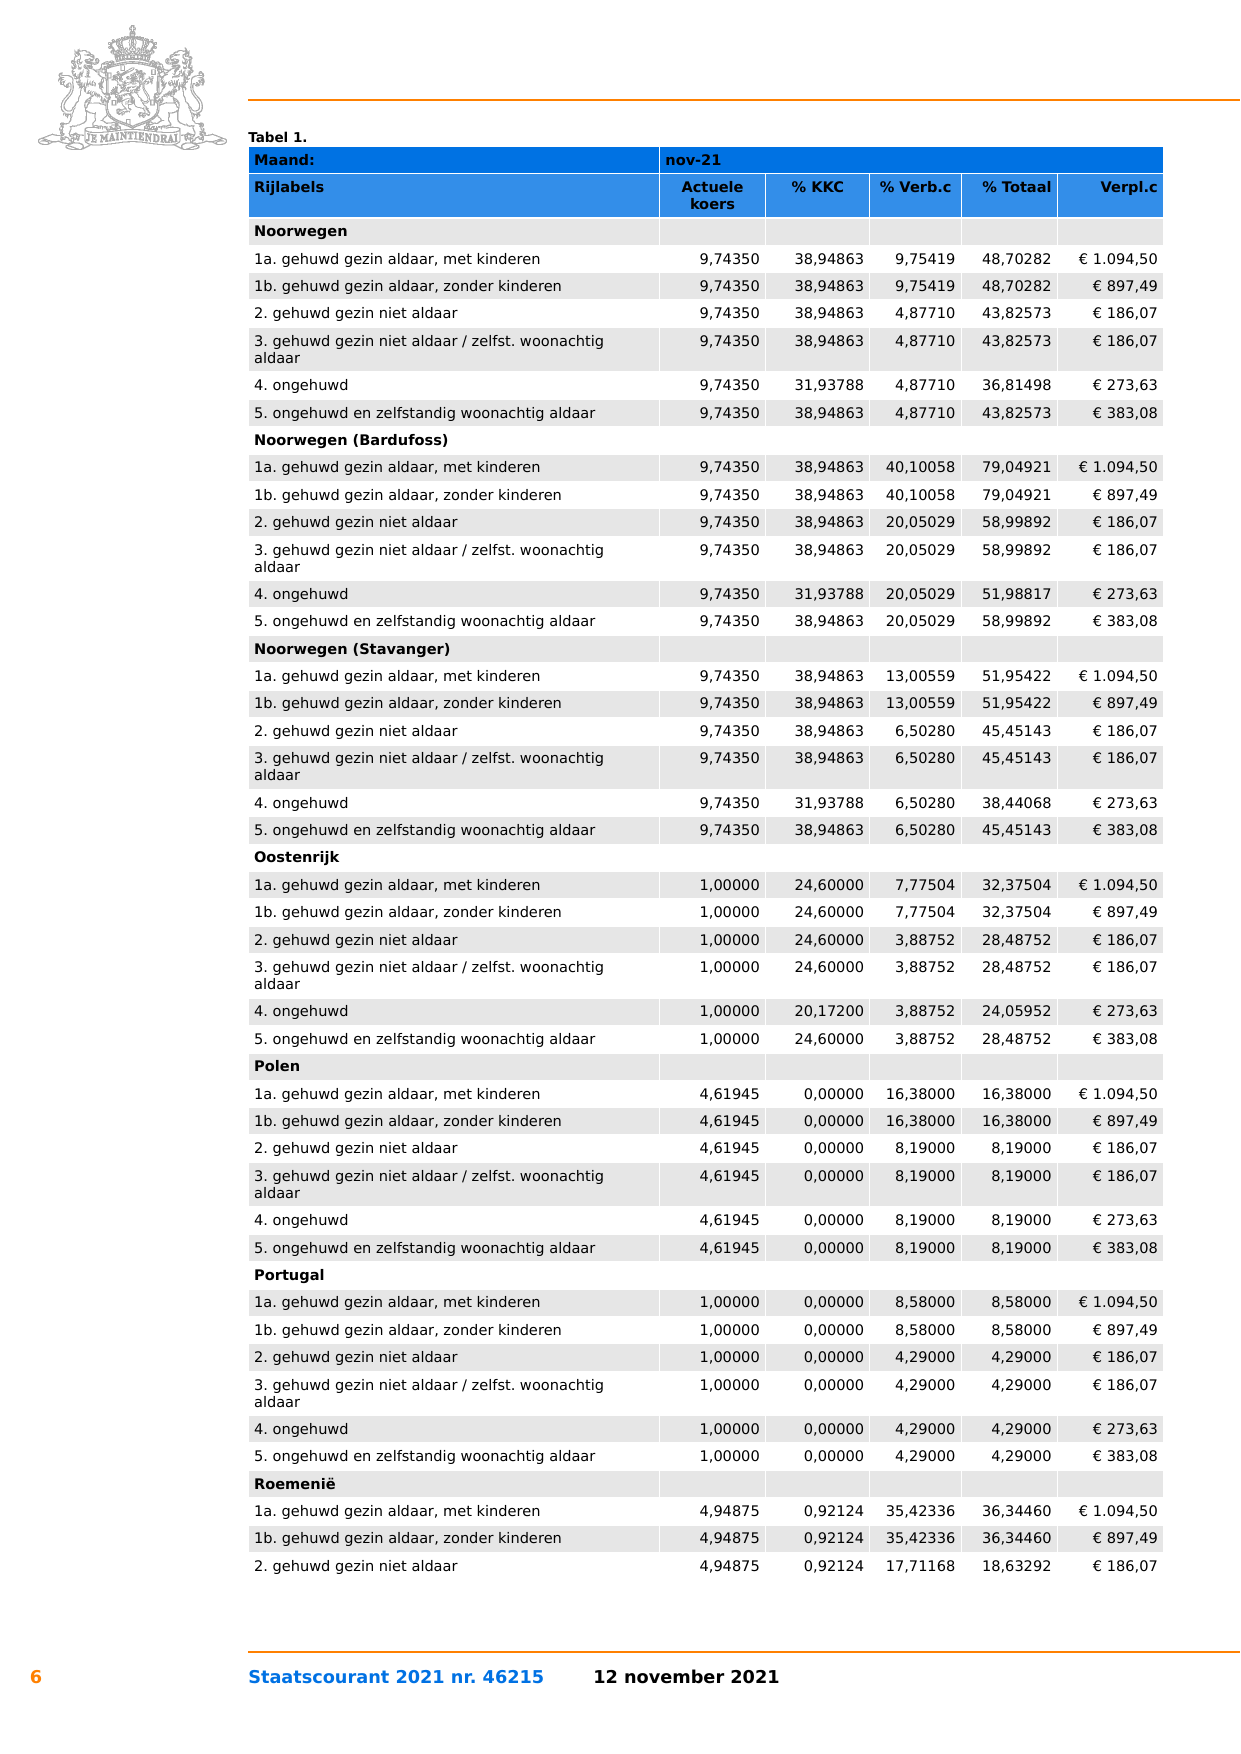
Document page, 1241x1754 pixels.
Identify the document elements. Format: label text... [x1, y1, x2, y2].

table_cell 38,94863 [766, 609, 869, 635]
table_cell 38,94863 [766, 817, 869, 844]
table_cell 31,93788 [766, 790, 869, 816]
table_cell 20,17200 [766, 999, 869, 1025]
table_cell 0,00000 [766, 1208, 869, 1234]
table_cell [660, 845, 765, 871]
table_cell 4. ongehuwd [249, 1416, 659, 1442]
table_cell [660, 219, 765, 245]
table_cell 1,00000 [660, 1344, 765, 1371]
table_cell € 897,49 [1058, 1526, 1163, 1552]
table_cell 5. ongehuwd en zelfstandig woonachtig aldaar [249, 817, 659, 844]
table_cell 9,74350 [660, 537, 765, 580]
table_cell 79,04921 [962, 482, 1057, 508]
table_cell 38,94863 [766, 509, 869, 536]
table_cell 31,93788 [766, 373, 869, 399]
table_cell 28,48752 [962, 1026, 1057, 1052]
table_cell 9,74350 [660, 301, 765, 327]
table_cell 4. ongehuwd [249, 373, 659, 399]
table_cell € 1.094,50 [1058, 1498, 1163, 1525]
table_cell € 186,07 [1058, 718, 1163, 744]
table_cell 1,00000 [660, 872, 765, 898]
table_cell 51,98817 [962, 581, 1057, 607]
table_cell 4,61945 [660, 1163, 765, 1206]
table_cell % KKC [766, 174, 869, 217]
table_cell 4,29000 [870, 1344, 961, 1371]
table_cell 4,61945 [660, 1081, 765, 1107]
table_cell € 383,08 [1058, 400, 1163, 426]
table_cell € 897,49 [1058, 900, 1163, 926]
table_cell 5. ongehuwd en zelfstandig woonachtig aldaar [249, 1026, 659, 1052]
table_cell [870, 1471, 961, 1497]
table_cell 1,00000 [660, 1290, 765, 1316]
table_cell 4. ongehuwd [249, 999, 659, 1025]
table_cell 1,00000 [660, 954, 765, 998]
table_cell [870, 1054, 961, 1080]
table_cell 0,00000 [766, 1108, 869, 1134]
table_cell 9,75419 [870, 273, 961, 299]
table_cell 40,10058 [870, 455, 961, 481]
table_cell 9,74350 [660, 246, 765, 272]
table_cell 38,94863 [766, 482, 869, 508]
table_cell Actuele koers [660, 174, 765, 217]
table_cell 4,29000 [870, 1444, 961, 1470]
table_cell 8,58000 [870, 1317, 961, 1343]
table_cell [660, 636, 765, 662]
table_cell 16,38000 [870, 1081, 961, 1107]
table_cell 8,19000 [870, 1235, 961, 1261]
table_cell 38,94863 [766, 746, 869, 789]
table_cell € 186,07 [1058, 927, 1163, 953]
table_cell € 1.094,50 [1058, 455, 1163, 481]
table_cell 43,82573 [962, 301, 1057, 327]
table_cell 1a. gehuwd gezin aldaar, met kinderen [249, 246, 659, 272]
table_cell 13,00559 [870, 663, 961, 690]
table_cell Noorwegen (Stavanger) [249, 636, 659, 662]
table_cell 24,60000 [766, 872, 869, 898]
table_cell 4,61945 [660, 1235, 765, 1261]
table_cell 6,50280 [870, 817, 961, 844]
table_cell € 273,63 [1058, 790, 1163, 816]
table_cell [870, 1262, 961, 1288]
table_cell € 1.094,50 [1058, 1081, 1163, 1107]
table_cell 20,05029 [870, 581, 961, 607]
table_cell 4,61945 [660, 1136, 765, 1162]
table_cell 3. gehuwd gezin niet aldaar / zelfst. woonachtig aldaar [249, 1372, 659, 1415]
table_cell 8,58000 [962, 1290, 1057, 1316]
table_cell 9,74350 [660, 400, 765, 426]
table_cell 38,94863 [766, 301, 869, 327]
table_cell 5. ongehuwd en zelfstandig woonachtig aldaar [249, 1444, 659, 1470]
table_cell 45,45143 [962, 718, 1057, 744]
table_cell 4,94875 [660, 1553, 765, 1579]
table_cell 5. ongehuwd en zelfstandig woonachtig aldaar [249, 1235, 659, 1261]
table_cell 9,75419 [870, 246, 961, 272]
table_cell € 1.094,50 [1058, 1290, 1163, 1316]
table_cell % Verb.c [870, 174, 961, 217]
table_cell 8,19000 [962, 1208, 1057, 1234]
table_cell 4,29000 [962, 1344, 1057, 1371]
table_cell [660, 1054, 765, 1080]
table_cell 45,45143 [962, 817, 1057, 844]
table_cell 3. gehuwd gezin niet aldaar / zelfst. woonachtig aldaar [249, 1163, 659, 1206]
table_cell 9,74350 [660, 509, 765, 536]
table_cell 4,94875 [660, 1526, 765, 1552]
table_cell 2. gehuwd gezin niet aldaar [249, 718, 659, 744]
table_cell [1058, 636, 1163, 662]
table_cell 5. ongehuwd en zelfstandig woonachtig aldaar [249, 609, 659, 635]
table_cell € 383,08 [1058, 817, 1163, 844]
table_cell 1,00000 [660, 927, 765, 953]
table_cell [766, 1262, 869, 1288]
table_cell 1,00000 [660, 900, 765, 926]
table_cell 0,00000 [766, 1081, 869, 1107]
table_cell 9,74350 [660, 328, 765, 371]
table_cell 38,94863 [766, 718, 869, 744]
table_cell 4,94875 [660, 1498, 765, 1525]
table_cell 7,77504 [870, 900, 961, 926]
table_cell 4,29000 [962, 1416, 1057, 1442]
table_cell 3,88752 [870, 927, 961, 953]
table_cell 0,00000 [766, 1416, 869, 1442]
table_cell 9,74350 [660, 790, 765, 816]
table_cell Rijlabels [249, 174, 659, 217]
table_cell 9,74350 [660, 455, 765, 481]
table_cell 58,99892 [962, 537, 1057, 580]
table_cell 1b. gehuwd gezin aldaar, zonder kinderen [249, 1108, 659, 1134]
table_cell 4. ongehuwd [249, 1208, 659, 1234]
table_cell 38,94863 [766, 328, 869, 371]
table_cell 9,74350 [660, 609, 765, 635]
table_cell [870, 427, 961, 453]
table_cell Noorwegen [249, 219, 659, 245]
table_cell 9,74350 [660, 273, 765, 299]
table_cell € 897,49 [1058, 482, 1163, 508]
table_cell 9,74350 [660, 746, 765, 789]
table_cell 38,94863 [766, 273, 869, 299]
table_cell € 897,49 [1058, 273, 1163, 299]
table_cell 1b. gehuwd gezin aldaar, zonder kinderen [249, 273, 659, 299]
table_cell € 186,07 [1058, 746, 1163, 789]
table_cell 4,87710 [870, 301, 961, 327]
table_cell 4,29000 [962, 1372, 1057, 1415]
table_cell [962, 219, 1057, 245]
table_cell Polen [249, 1054, 659, 1080]
table_cell 0,00000 [766, 1290, 869, 1316]
table_cell € 186,07 [1058, 1372, 1163, 1415]
table_cell 8,19000 [870, 1136, 961, 1162]
table_cell 1,00000 [660, 1444, 765, 1470]
table_cell € 273,63 [1058, 1208, 1163, 1234]
table_cell 6,50280 [870, 790, 961, 816]
table_cell [766, 219, 869, 245]
table_cell 2. gehuwd gezin niet aldaar [249, 301, 659, 327]
table_cell 4,87710 [870, 373, 961, 399]
table_cell 1a. gehuwd gezin aldaar, met kinderen [249, 1081, 659, 1107]
table_cell 4,29000 [870, 1416, 961, 1442]
table_cell € 186,07 [1058, 537, 1163, 580]
table_cell 0,92124 [766, 1526, 869, 1552]
table_cell 36,34460 [962, 1526, 1057, 1552]
table_cell € 186,07 [1058, 301, 1163, 327]
table_cell Maand: [249, 147, 659, 173]
table_cell 79,04921 [962, 455, 1057, 481]
table_cell € 1.094,50 [1058, 872, 1163, 898]
table_cell 8,19000 [962, 1235, 1057, 1261]
table_cell 24,60000 [766, 1026, 869, 1052]
table_cell [766, 1471, 869, 1497]
table_cell 1,00000 [660, 1026, 765, 1052]
table_cell € 383,08 [1058, 1235, 1163, 1261]
table_cell 0,00000 [766, 1444, 869, 1470]
table_cell [766, 636, 869, 662]
table_cell 38,94863 [766, 691, 869, 717]
table_cell 8,19000 [870, 1163, 961, 1206]
table_cell 8,58000 [962, 1317, 1057, 1343]
table_cell 38,94863 [766, 455, 869, 481]
table_cell Roemenië [249, 1471, 659, 1497]
table_cell [870, 636, 961, 662]
table_cell 0,00000 [766, 1235, 869, 1261]
table_cell 6,50280 [870, 746, 961, 789]
table_cell € 273,63 [1058, 999, 1163, 1025]
table_cell 24,60000 [766, 927, 869, 953]
table_cell 9,74350 [660, 663, 765, 690]
table_cell 24,60000 [766, 954, 869, 998]
table_cell 2. gehuwd gezin niet aldaar [249, 509, 659, 536]
table_cell € 273,63 [1058, 373, 1163, 399]
table_cell [962, 636, 1057, 662]
table_cell 0,00000 [766, 1163, 869, 1206]
table_cell 9,74350 [660, 817, 765, 844]
table_cell 20,05029 [870, 537, 961, 580]
table_cell 38,44068 [962, 790, 1057, 816]
table_cell 1b. gehuwd gezin aldaar, zonder kinderen [249, 482, 659, 508]
table_cell € 897,49 [1058, 691, 1163, 717]
table_cell 1b. gehuwd gezin aldaar, zonder kinderen [249, 1526, 659, 1552]
picture [38, 25, 227, 150]
table_cell € 186,07 [1058, 1553, 1163, 1579]
table_cell 1a. gehuwd gezin aldaar, met kinderen [249, 1498, 659, 1525]
table_cell [1058, 1471, 1163, 1497]
table_cell Oostenrijk [249, 845, 659, 871]
table_cell 16,38000 [870, 1108, 961, 1134]
table_cell Verpl.c [1058, 174, 1163, 217]
table_cell 0,00000 [766, 1372, 869, 1415]
table_cell 16,38000 [962, 1081, 1057, 1107]
table_cell 48,70282 [962, 273, 1057, 299]
table_cell [660, 427, 765, 453]
table_cell [1058, 427, 1163, 453]
table_cell 38,94863 [766, 663, 869, 690]
table_cell 0,92124 [766, 1553, 869, 1579]
table_cell 1a. gehuwd gezin aldaar, met kinderen [249, 1290, 659, 1316]
table_cell 0,92124 [766, 1498, 869, 1525]
table_cell 2. gehuwd gezin niet aldaar [249, 927, 659, 953]
table_cell 4. ongehuwd [249, 581, 659, 607]
table_cell 8,58000 [870, 1290, 961, 1316]
table_cell 1b. gehuwd gezin aldaar, zonder kinderen [249, 900, 659, 926]
table_cell 20,05029 [870, 609, 961, 635]
table_header Tabel 1. [248, 130, 1163, 146]
table_cell 3. gehuwd gezin niet aldaar / zelfst. woonachtig aldaar [249, 328, 659, 371]
table_cell Portugal [249, 1262, 659, 1288]
table_cell 24,05952 [962, 999, 1057, 1025]
table_cell 1,00000 [660, 999, 765, 1025]
table_cell 28,48752 [962, 927, 1057, 953]
table_cell 51,95422 [962, 663, 1057, 690]
table_cell 5. ongehuwd en zelfstandig woonachtig aldaar [249, 400, 659, 426]
table_cell 7,77504 [870, 872, 961, 898]
table_cell € 273,63 [1058, 1416, 1163, 1442]
table_cell [870, 845, 961, 871]
table_cell 32,37504 [962, 900, 1057, 926]
table_cell 4,29000 [870, 1372, 961, 1415]
table_cell 0,00000 [766, 1344, 869, 1371]
table_cell [766, 1054, 869, 1080]
table_cell € 186,07 [1058, 1344, 1163, 1371]
table_cell 4,29000 [962, 1444, 1057, 1470]
table_cell 1b. gehuwd gezin aldaar, zonder kinderen [249, 1317, 659, 1343]
table_cell 38,94863 [766, 246, 869, 272]
table_cell 1,00000 [660, 1317, 765, 1343]
table_cell € 186,07 [1058, 1136, 1163, 1162]
table_cell 20,05029 [870, 509, 961, 536]
table_cell 9,74350 [660, 482, 765, 508]
table_cell 36,34460 [962, 1498, 1057, 1525]
table_cell 45,45143 [962, 746, 1057, 789]
table_cell € 383,08 [1058, 609, 1163, 635]
table_cell 2. gehuwd gezin niet aldaar [249, 1136, 659, 1162]
table_cell 24,60000 [766, 900, 869, 926]
table_cell [962, 845, 1057, 871]
table_cell 4,87710 [870, 328, 961, 371]
table_cell 9,74350 [660, 718, 765, 744]
table_cell Noorwegen (Bardufoss) [249, 427, 659, 453]
table_cell [962, 427, 1057, 453]
table_cell € 1.094,50 [1058, 246, 1163, 272]
table_cell 3. gehuwd gezin niet aldaar / zelfst. woonachtig aldaar [249, 954, 659, 998]
table_cell 4. ongehuwd [249, 790, 659, 816]
table_cell 43,82573 [962, 400, 1057, 426]
table_cell [962, 1262, 1057, 1288]
table_cell 8,19000 [962, 1163, 1057, 1206]
table_cell 3,88752 [870, 999, 961, 1025]
table_cell € 383,08 [1058, 1026, 1163, 1052]
table_cell 0,00000 [766, 1317, 869, 1343]
table_cell 35,42336 [870, 1498, 961, 1525]
table_cell 1b. gehuwd gezin aldaar, zonder kinderen [249, 691, 659, 717]
table_cell € 383,08 [1058, 1444, 1163, 1470]
table_cell 4,61945 [660, 1208, 765, 1234]
table_cell 1a. gehuwd gezin aldaar, met kinderen [249, 455, 659, 481]
table_cell 43,82573 [962, 328, 1057, 371]
table_cell 8,19000 [962, 1136, 1057, 1162]
table_cell € 186,07 [1058, 1163, 1163, 1206]
table_cell 4,61945 [660, 1108, 765, 1134]
table_cell 3,88752 [870, 954, 961, 998]
table_cell 2. gehuwd gezin niet aldaar [249, 1553, 659, 1579]
table_cell nov-21 [660, 147, 1163, 173]
table_cell 3. gehuwd gezin niet aldaar / zelfst. woonachtig aldaar [249, 537, 659, 580]
table_cell 31,93788 [766, 581, 869, 607]
table_cell 18,63292 [962, 1553, 1057, 1579]
table_cell 51,95422 [962, 691, 1057, 717]
table_cell 2. gehuwd gezin niet aldaar [249, 1344, 659, 1371]
table_cell [660, 1262, 765, 1288]
table_cell 40,10058 [870, 482, 961, 508]
table_cell 36,81498 [962, 373, 1057, 399]
table_cell 35,42336 [870, 1526, 961, 1552]
table_cell [962, 1471, 1057, 1497]
table_cell 9,74350 [660, 373, 765, 399]
table_cell 1,00000 [660, 1372, 765, 1415]
table_cell % Totaal [962, 174, 1057, 217]
table_cell 1a. gehuwd gezin aldaar, met kinderen [249, 663, 659, 690]
table_cell € 897,49 [1058, 1108, 1163, 1134]
table_cell 17,71168 [870, 1553, 961, 1579]
table_cell 48,70282 [962, 246, 1057, 272]
table_cell € 186,07 [1058, 328, 1163, 371]
table_cell 6,50280 [870, 718, 961, 744]
table_cell 1a. gehuwd gezin aldaar, met kinderen [249, 872, 659, 898]
table_cell [1058, 219, 1163, 245]
table_cell € 186,07 [1058, 954, 1163, 998]
table_cell € 273,63 [1058, 581, 1163, 607]
table_cell [1058, 845, 1163, 871]
table_cell [870, 219, 961, 245]
table_cell [766, 845, 869, 871]
table_cell € 186,07 [1058, 509, 1163, 536]
table_cell 9,74350 [660, 581, 765, 607]
table_cell [766, 427, 869, 453]
table_cell 1,00000 [660, 1416, 765, 1442]
table_cell 3,88752 [870, 1026, 961, 1052]
table_cell [660, 1471, 765, 1497]
table_cell [1058, 1262, 1163, 1288]
table_cell 32,37504 [962, 872, 1057, 898]
table_cell 4,87710 [870, 400, 961, 426]
table_cell 13,00559 [870, 691, 961, 717]
table_cell 3. gehuwd gezin niet aldaar / zelfst. woonachtig aldaar [249, 746, 659, 789]
table_cell 58,99892 [962, 609, 1057, 635]
table_cell € 1.094,50 [1058, 663, 1163, 690]
table_cell 9,74350 [660, 691, 765, 717]
table_cell 58,99892 [962, 509, 1057, 536]
table_cell 0,00000 [766, 1136, 869, 1162]
table_cell 38,94863 [766, 537, 869, 580]
table_cell [1058, 1054, 1163, 1080]
table_cell 16,38000 [962, 1108, 1057, 1134]
table_cell € 897,49 [1058, 1317, 1163, 1343]
table_cell [962, 1054, 1057, 1080]
table_cell 38,94863 [766, 400, 869, 426]
table_cell 8,19000 [870, 1208, 961, 1234]
table_cell 28,48752 [962, 954, 1057, 998]
